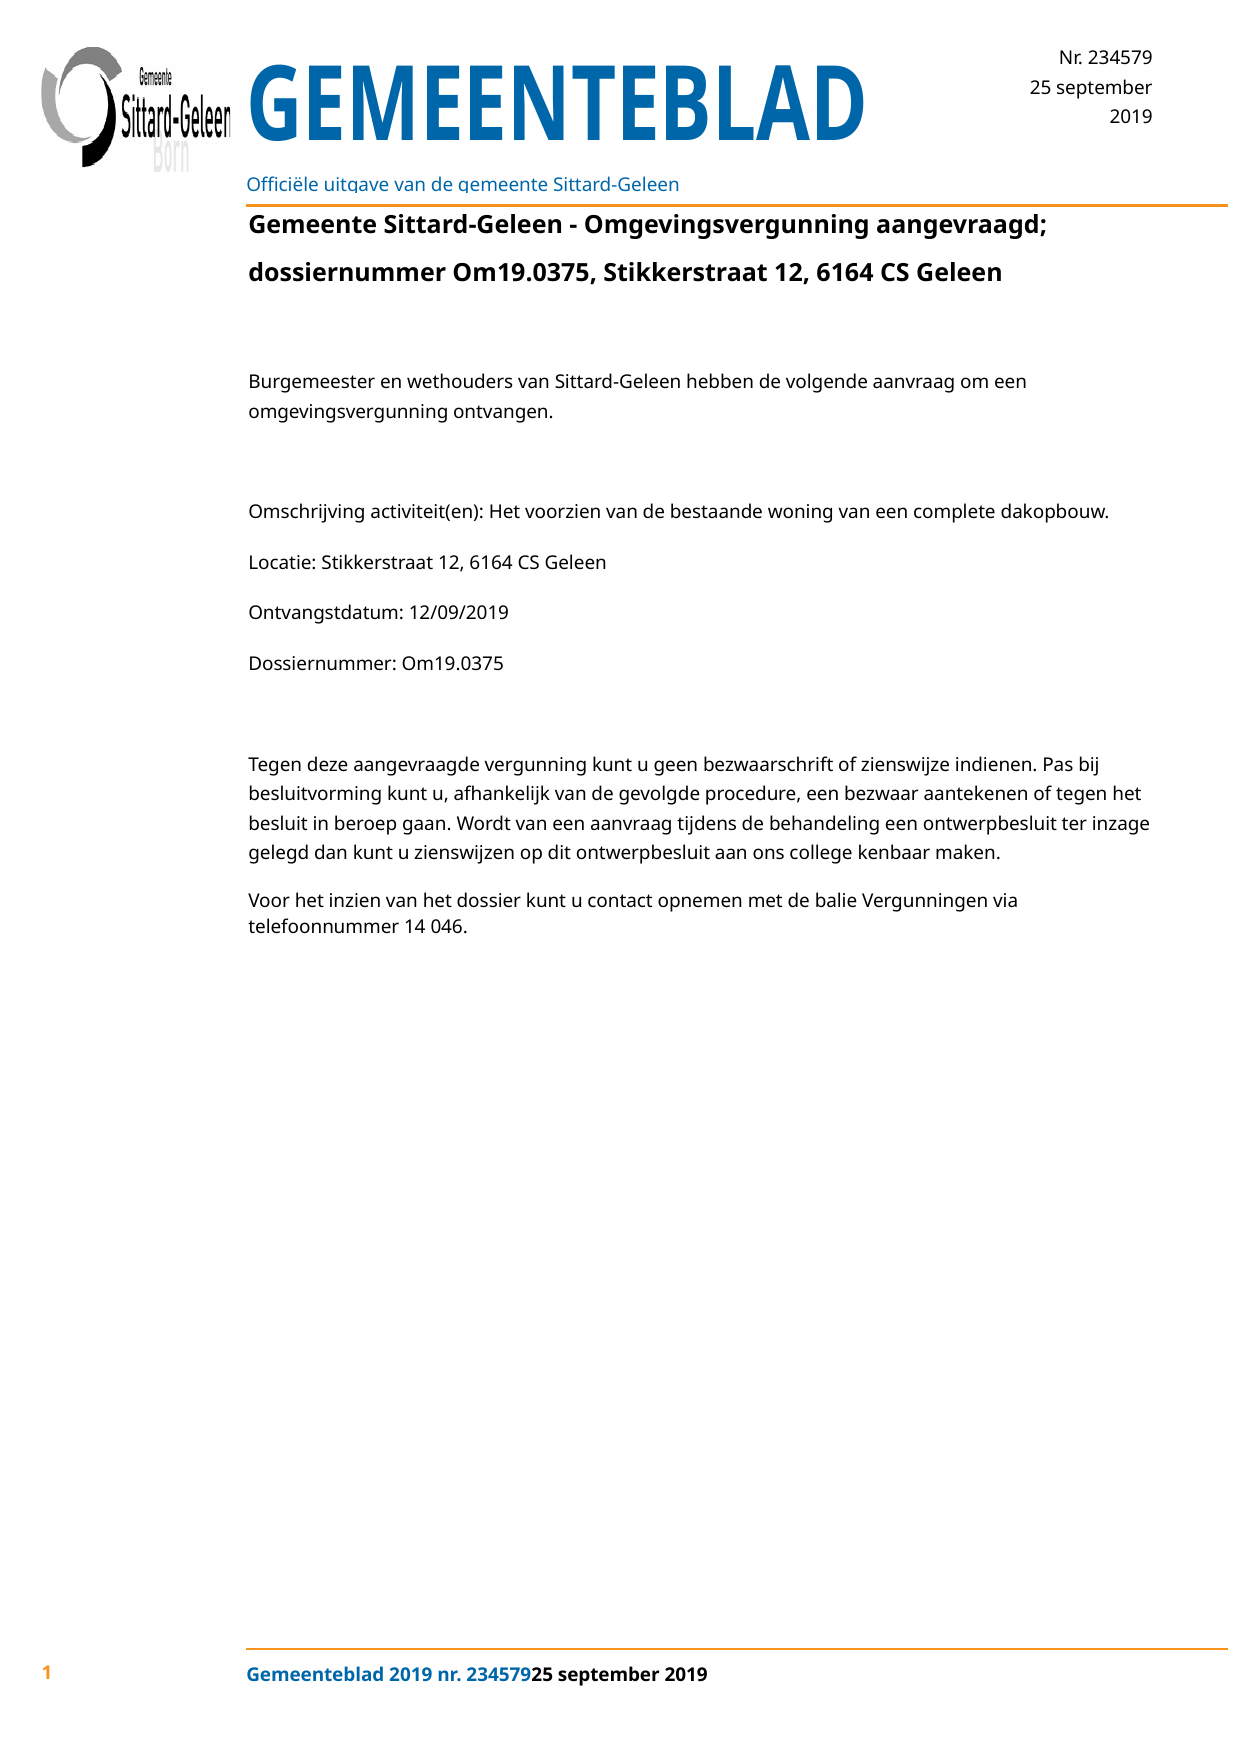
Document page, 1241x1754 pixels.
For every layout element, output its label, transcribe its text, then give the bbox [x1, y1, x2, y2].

text Tegen deze aangevraagde vergunning kunt u geen bezwaarschrift of zienswijze indienen. Pas bij besluitvorming kunt u, afhankelijk van de gevolgde procedure, een bezwaar aantekenen of tegen het besluit in beroep gaan. Wordt van een aanvraag tijdens de behandeling een ontwerpbesluit ter inzage gelegd dan kunt u zienswijzen op dit ontwerpbesluit aan ons college kenbaar maken. [248, 751, 1152, 865]
text Burgemeester en wethouders van Sittard-Geleen hebben de volgende aanvraag om een omgevingsvergunning ontvangen. [248, 368, 1152, 424]
text Omschrijving activiteit(en): Het voorzien van de bestaande woning van een complete dakopbouw. [248, 499, 1152, 524]
text Gemeente Sittard-Geleen - Omgevingsvergunning aangevraagd; dossiernummer Om19.0375, Stikkerstraat 12, 6164 CS Geleen [248, 207, 1152, 288]
text Voor het inzien van het dossier kunt u contact opnemen met de balie Vergunningen via telefoonnummer 14 046. [248, 887, 1152, 939]
text Ontvangstdatum: 12/09/2019 [248, 599, 1152, 625]
text Dossiernummer: Om19.0375 [248, 650, 1152, 676]
picture [41, 47, 231, 172]
text Locatie: Stikkerstraat 12, 6164 CS Geleen [248, 549, 1152, 575]
